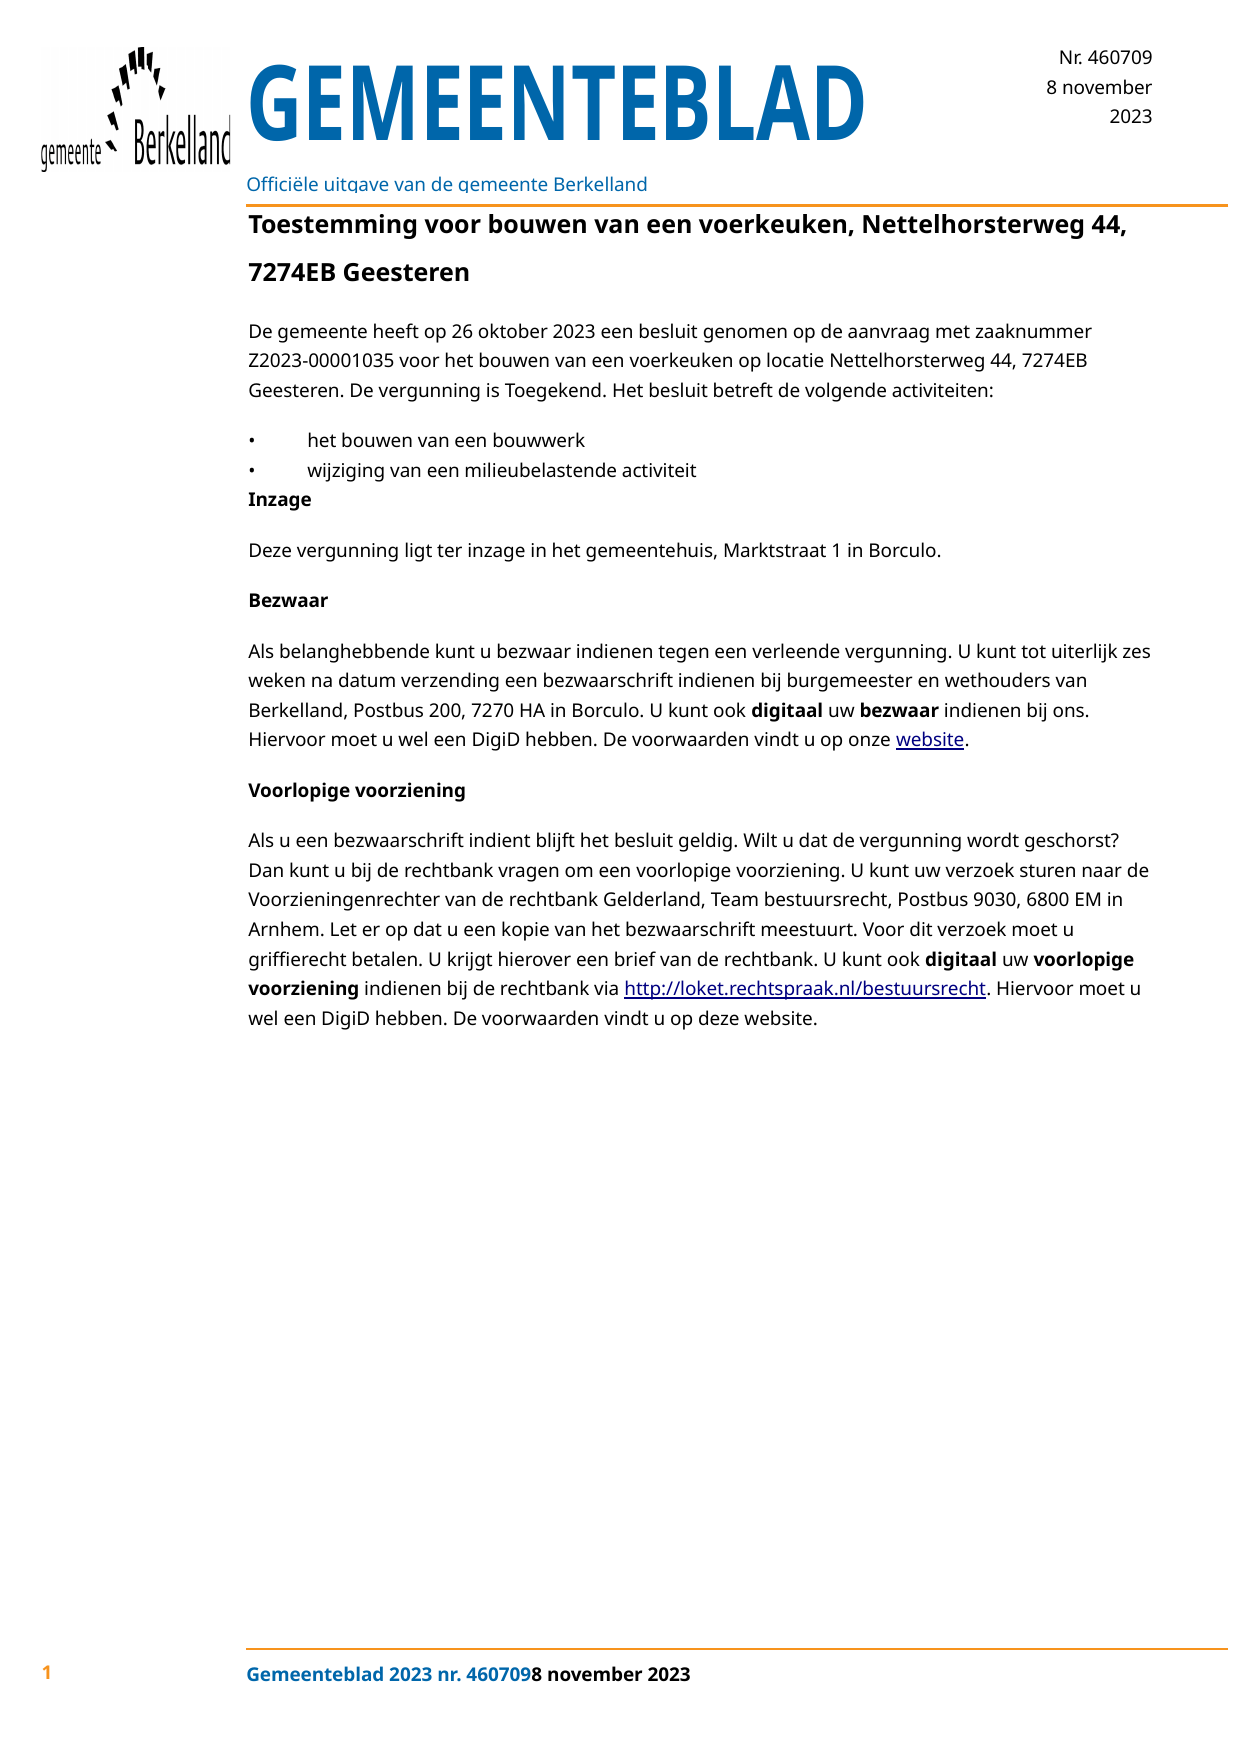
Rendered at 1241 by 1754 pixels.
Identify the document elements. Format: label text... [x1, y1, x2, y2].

text De gemeente heeft op 26 oktober 2023 een besluit genomen op de aanvraag met zaaknummer Z2023-00001035 voor het bouwen van een voerkeuken op locatie Nettelhorsterweg 44, 7274EB Geesteren. De vergunning is Toegekend. Het besluit betreft de volgende activiteiten: [248, 318, 1152, 403]
picture [41, 47, 231, 172]
list het bouwen van een bouwwerk [248, 427, 1152, 453]
text Bezwaar [248, 587, 1152, 613]
text Inzage [248, 487, 1152, 512]
text Deze vergunning ligt ter inzage in het gemeentehuis, Marktstraat 1 in Borculo. [248, 537, 1152, 563]
text Toestemming voor bouwen van een voerkeuken, Nettelhorsterweg 44, 7274EB Geesteren [248, 207, 1152, 288]
text Als belanghebbende kunt u bezwaar indienen tegen een verleende vergunning. U kunt tot uiterlijk zes weken na datum verzending een bezwaarschrift indienen bij burgemeester en wethouders van Berkelland, Postbus 200, 7270 HA in Borculo. U kunt ook digitaal uw bezwaar indienen bij ons. Hiervoor moet u wel een DigiD hebben. De voorwaarden vindt u op onze website. [248, 638, 1152, 752]
text Voorlopige voorziening [248, 777, 1152, 803]
list wijziging van een milieubelastende activiteit [248, 457, 1152, 483]
text Als u een bezwaarschrift indient blijft het besluit geldig. Wilt u dat de vergunning wordt geschorst? Dan kunt u bij de rechtbank vragen om een voorlopige voorziening. U kunt uw verzoek sturen naar de Voorzieningenrechter van de rechtbank Gelderland, Team bestuursrecht, Postbus 9030, 6800 EM in Arnhem. Let er op dat u een kopie van het bezwaarschrift meestuurt. Voor dit verzoek moet u griffierecht betalen. U krijgt hierover een brief van de rechtbank. U kunt ook digitaal uw voorlopige voorziening indienen bij de rechtbank via http://loket.rechtspraak.nl/bestuursrecht. Hiervoor moet u wel een DigiD hebben. De voorwaarden vindt u op deze website. [248, 827, 1152, 1031]
